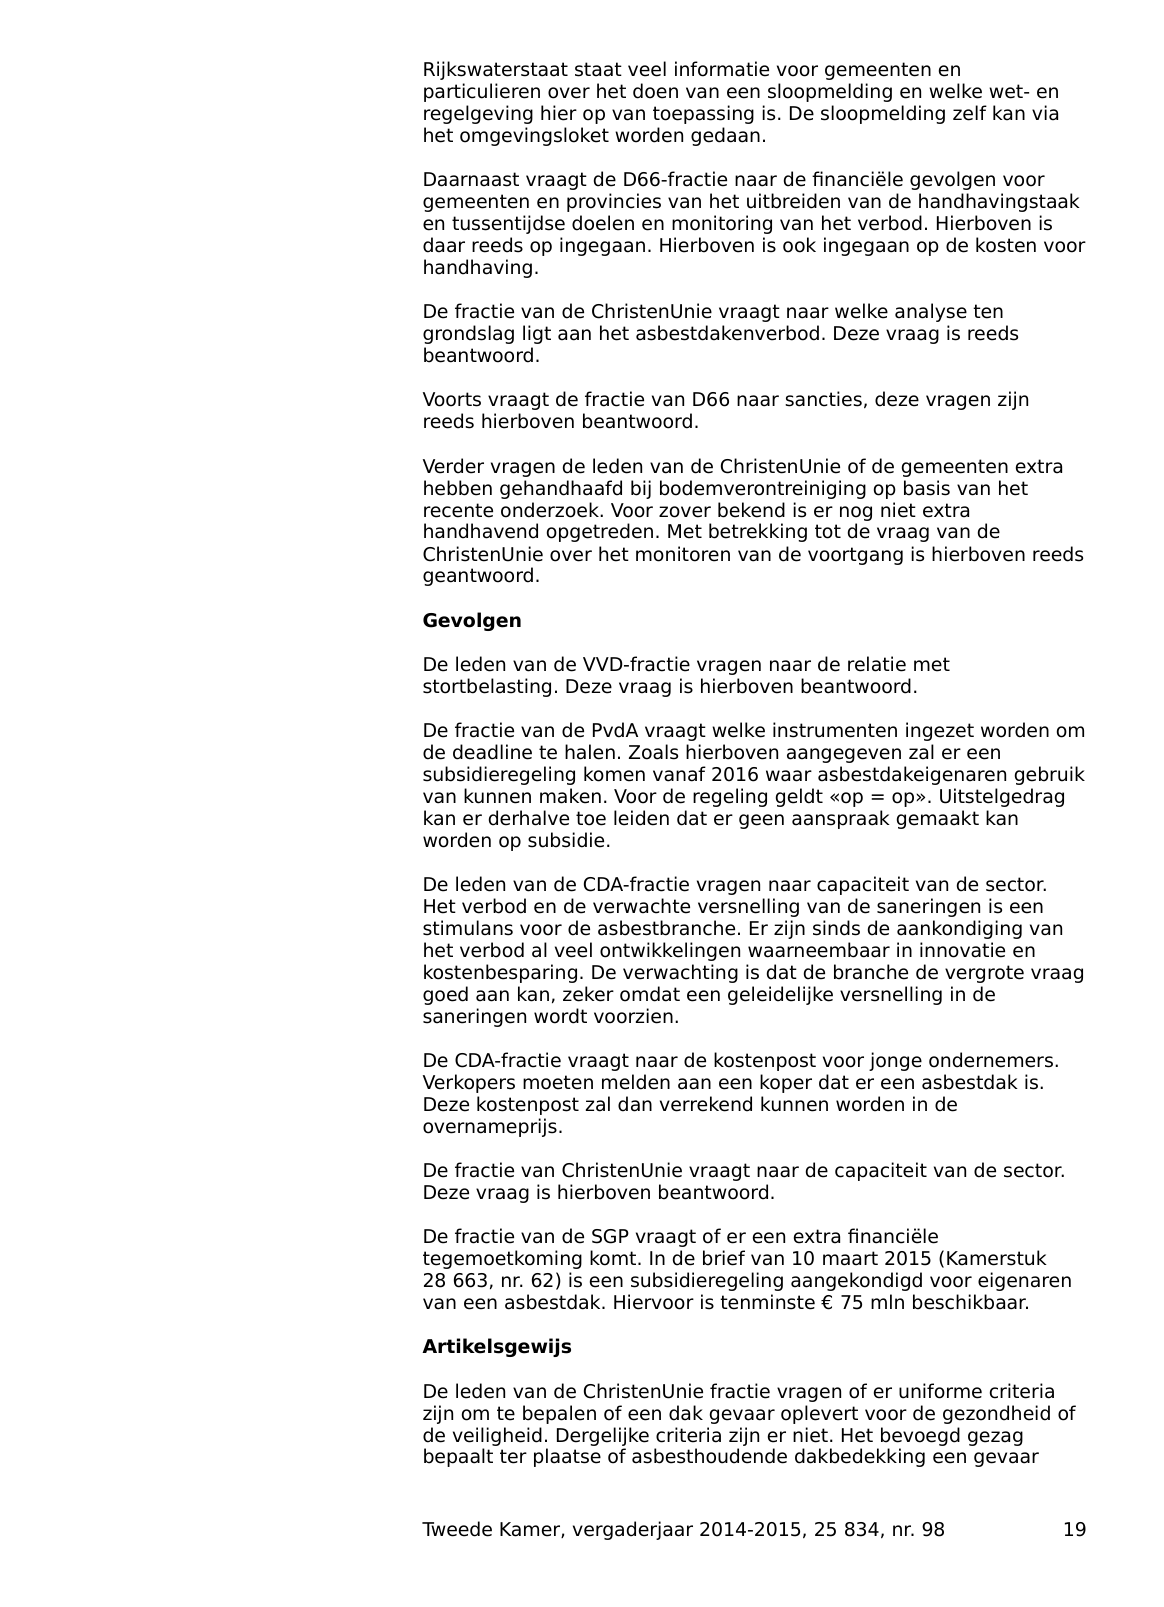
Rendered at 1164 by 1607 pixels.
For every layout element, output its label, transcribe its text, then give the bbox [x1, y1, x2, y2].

text De leden van de CDA-fractie vragen naar capaciteit van de sector. Het verbod en de verwachte versnelling van de saneringen is een stimulans voor de asbestbranche. Er zijn sinds de aankondiging van het verbod al veel ontwikkelingen waarneembaar in innovatie en kostenbesparing. De verwachting is dat de branche de vergrote vraag goed aan kan, zeker omdat een geleidelijke versnelling in de saneringen wordt voorzien. [422, 874, 1087, 1028]
text Voorts vraagt de fractie van D66 naar sancties, deze vragen zijn reeds hierboven beantwoord. [422, 389, 1087, 433]
text De leden van de ChristenUnie fractie vragen of er uniforme criteria zijn om te bepalen of een dak gevaar oplevert voor de gezondheid of de veiligheid. Dergelijke criteria zijn er niet. Het bevoegd gezag bepaalt ter plaatse of asbesthoudende dakbedekking een gevaar [422, 1381, 1087, 1468]
text De leden van de VVD-fractie vragen naar de relatie met stortbelasting. Deze vraag is hierboven beantwoord. [422, 654, 1087, 698]
text De CDA-fractie vraagt naar de kostenpost voor jonge ondernemers. Verkopers moeten melden aan een koper dat er een asbestdak is. Deze kostenpost zal dan verrekend kunnen worden in de overnameprijs. [422, 1050, 1087, 1138]
subtitle Gevolgen [422, 609, 1087, 632]
subtitle Artikelsgewijs [422, 1336, 1087, 1358]
text De fractie van ChristenUnie vraagt naar de capaciteit van de sector. Deze vraag is hierboven beantwoord. [422, 1160, 1087, 1204]
text De fractie van de ChristenUnie vraagt naar welke analyse ten grondslag ligt aan het asbestdakenverbod. Deze vraag is reeds beantwoord. [422, 301, 1087, 367]
text De fractie van de SGP vraagt of er een extra financiële tegemoetkoming komt. In de brief van 10 maart 2015 (Kamerstuk 28 663, nr. 62) is een subsidieregeling aangekondigd voor eigenaren van een asbestdak. Hiervoor is tenminste € 75 mln beschikbaar. [422, 1226, 1087, 1314]
text Verder vragen de leden van de ChristenUnie of de gemeenten extra hebben gehandhaafd bij bodemverontreiniging op basis van het recente onderzoek. Voor zover bekend is er nog niet extra handhavend opgetreden. Met betrekking tot de vraag van de ChristenUnie over het monitoren van de voortgang is hierboven reeds geantwoord. [422, 456, 1087, 587]
text Daarnaast vraagt de D66-fractie naar de financiële gevolgen voor gemeenten en provincies van het uitbreiden van de handhavingstaak en tussentijdse doelen en monitoring van het verbod. Hierboven is daar reeds op ingegaan. Hierboven is ook ingegaan op de kosten voor handhaving. [422, 169, 1087, 279]
text De fractie van de PvdA vraagt welke instrumenten ingezet worden om de deadline te halen. Zoals hierboven aangegeven zal er een subsidieregeling komen vanaf 2016 waar asbestdakeigenaren gebruik van kunnen maken. Voor de regeling geldt «op = op». Uitstelgedrag kan er derhalve toe leiden dat er geen aanspraak gemaakt kan worden op subsidie. [422, 720, 1087, 852]
text Rijkswaterstaat staat veel informatie voor gemeenten en particulieren over het doen van een sloopmelding en welke wet- en regelgeving hier op van toepassing is. De sloopmelding zelf kan via het omgevingsloket worden gedaan. [422, 59, 1087, 147]
